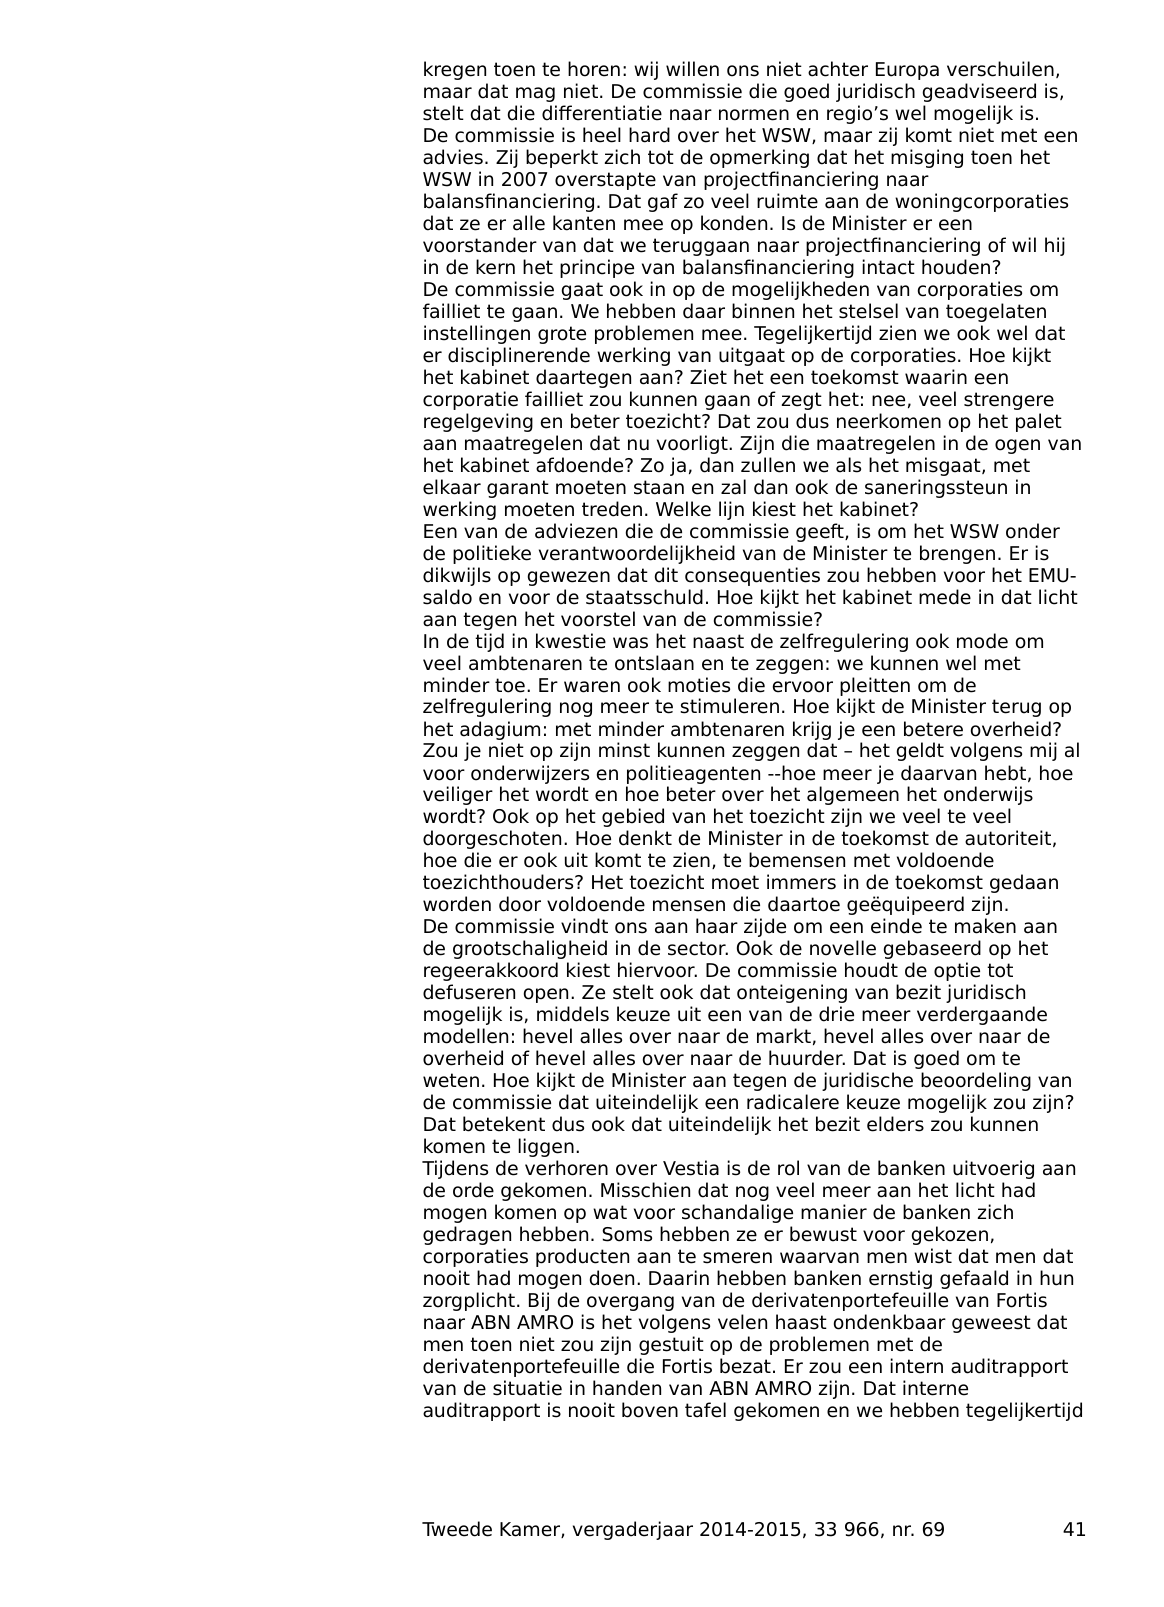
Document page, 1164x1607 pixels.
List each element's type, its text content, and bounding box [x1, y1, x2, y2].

text In de tijd in kwestie was het naast de zelfregulering ook mode om veel ambtenaren te ontslaan en te zeggen: we kunnen wel met minder toe. Er waren ook moties die ervoor pleitten om de zelfregulering nog meer te stimuleren. Hoe kijkt de Minister terug op het adagium: met minder ambtenaren krijg je een betere overheid? Zou je niet op zijn minst kunnen zeggen dat – het geldt volgens mij al voor onderwijzers en politieagenten --hoe meer je daarvan hebt, hoe veiliger het wordt en hoe beter over het algemeen het onderwijs wordt? Ook op het gebied van het toezicht zijn we veel te veel doorgeschoten. Hoe denkt de Minister in de toekomst de autoriteit, hoe die er ook uit komt te zien, te bemensen met voldoende toezichthouders? Het toezicht moet immers in de toekomst gedaan worden door voldoende mensen die daartoe geëquipeerd zijn. [422, 631, 1087, 916]
text De commissie vindt ons aan haar zijde om een einde te maken aan de grootschaligheid in de sector. Ook de novelle gebaseerd op het regeerakkoord kiest hiervoor. De commissie houdt de optie tot defuseren open. Ze stelt ook dat onteigening van bezit juridisch mogelijk is, middels keuze uit een van de drie meer verdergaande modellen: hevel alles over naar de markt, hevel alles over naar de overheid of hevel alles over naar de huurder. Dat is goed om te weten. Hoe kijkt de Minister aan tegen de juridische beoordeling van de commissie dat uiteindelijk een radicalere keuze mogelijk zou zijn? Dat betekent dus ook dat uiteindelijk het bezit elders zou kunnen komen te liggen. [422, 916, 1087, 1158]
text Tijdens de verhoren over Vestia is de rol van de banken uitvoerig aan de orde gekomen. Misschien dat nog veel meer aan het licht had mogen komen op wat voor schandalige manier de banken zich gedragen hebben. Soms hebben ze er bewust voor gekozen, corporaties producten aan te smeren waarvan men wist dat men dat nooit had mogen doen. Daarin hebben banken ernstig gefaald in hun zorgplicht. Bij de overgang van de derivatenportefeuille van Fortis naar ABN AMRO is het volgens velen haast ondenkbaar geweest dat men toen niet zou zijn gestuit op de problemen met de derivatenportefeuille die Fortis bezat. Er zou een intern auditrapport van de situatie in handen van ABN AMRO zijn. Dat interne auditrapport is nooit boven tafel gekomen en we hebben tegelijkertijd [422, 1158, 1087, 1422]
text De commissie gaat ook in op de mogelijkheden van corporaties om failliet te gaan. We hebben daar binnen het stelsel van toegelaten instellingen grote problemen mee. Tegelijkertijd zien we ook wel dat er disciplinerende werking van uitgaat op de corporaties. Hoe kijkt het kabinet daartegen aan? Ziet het een toekomst waarin een corporatie failliet zou kunnen gaan of zegt het: nee, veel strengere regelgeving en beter toezicht? Dat zou dus neerkomen op het palet aan maatregelen dat nu voorligt. Zijn die maatregelen in de ogen van het kabinet afdoende? Zo ja, dan zullen we als het misgaat, met elkaar garant moeten staan en zal dan ook de saneringssteun in werking moeten treden. Welke lijn kiest het kabinet? [422, 279, 1087, 521]
text kregen toen te horen: wij willen ons niet achter Europa verschuilen, maar dat mag niet. De commissie die goed juridisch geadviseerd is, stelt dat die differentiatie naar normen en regio’s wel mogelijk is. [422, 59, 1087, 125]
text Een van de adviezen die de commissie geeft, is om het WSW onder de politieke verantwoordelijkheid van de Minister te brengen. Er is dikwijls op gewezen dat dit consequenties zou hebben voor het EMU-saldo en voor de staatsschuld. Hoe kijkt het kabinet mede in dat licht aan tegen het voorstel van de commissie? [422, 521, 1087, 631]
text De commissie is heel hard over het WSW, maar zij komt niet met een advies. Zij beperkt zich tot de opmerking dat het misging toen het WSW in 2007 overstapte van projectfinanciering naar balansfinanciering. Dat gaf zo veel ruimte aan de woningcorporaties dat ze er alle kanten mee op konden. Is de Minister er een voorstander van dat we teruggaan naar projectfinanciering of wil hij in de kern het principe van balansfinanciering intact houden? [422, 125, 1087, 279]
